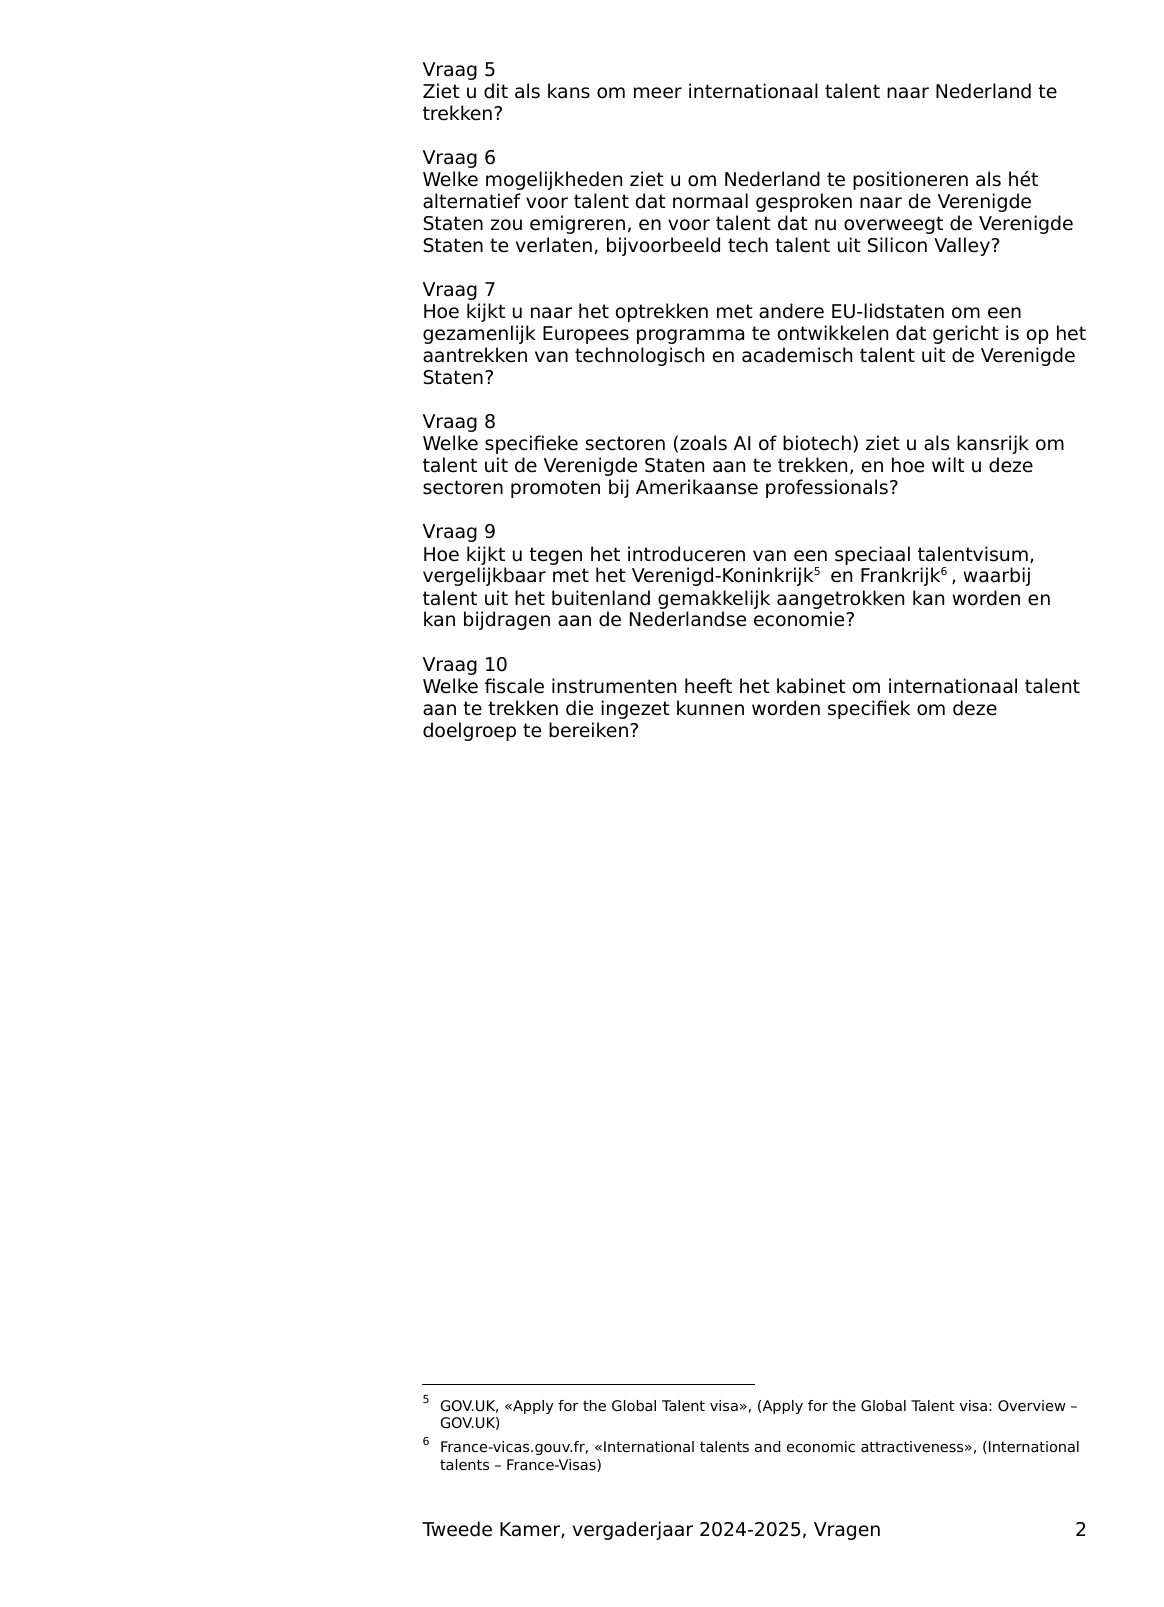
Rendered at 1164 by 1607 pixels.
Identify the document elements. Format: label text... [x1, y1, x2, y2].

text France-vicas.gouv.fr, «International talents and economic attractiveness», (International talents – France-Visas) [422, 1435, 1087, 1474]
text Vraag 6 [422, 147, 1087, 169]
text Vraag 10 [422, 653, 1087, 676]
text Vraag 9 [422, 521, 1087, 543]
text Welke mogelijkheden ziet u om Nederland te positioneren als hét alternatief voor talent dat normaal gesproken naar de Verenigde Staten zou emigreren, en voor talent dat nu overweegt de Verenigde Staten te verlaten, bijvoorbeeld tech talent uit Silicon Valley? [422, 169, 1087, 257]
text Vraag 5 [422, 59, 1087, 81]
text Hoe kijkt u naar het optrekken met andere EU-lidstaten om een gezamenlijk Europees programma te ontwikkelen dat gericht is op het aantrekken van technologisch en academisch talent uit de Verenigde Staten? [422, 301, 1087, 389]
text Welke fiscale instrumenten heeft het kabinet om internationaal talent aan te trekken die ingezet kunnen worden specifiek om deze doelgroep te bereiken? [422, 676, 1087, 741]
text Vraag 7 [422, 279, 1087, 301]
text Hoe kijkt u tegen het introduceren van een speciaal talentvisum, vergelijkbaar met het Verenigd-Koninkrijk en Frankrijk, waarbij talent uit het buitenland gemakkelijk aangetrokken kan worden en kan bijdragen aan de Nederlandse economie? [422, 543, 1087, 631]
text Ziet u dit als kans om meer internationaal talent naar Nederland te trekken? [422, 81, 1087, 125]
text Welke specifieke sectoren (zoals AI of biotech) ziet u als kansrijk om talent uit de Verenigde Staten aan te trekken, en hoe wilt u deze sectoren promoten bij Amerikaanse professionals? [422, 433, 1087, 499]
text GOV.UK, «Apply for the Global Talent visa», (Apply for the Global Talent visa: Overview – GOV.UK) [422, 1393, 1087, 1432]
text Vraag 8 [422, 411, 1087, 433]
